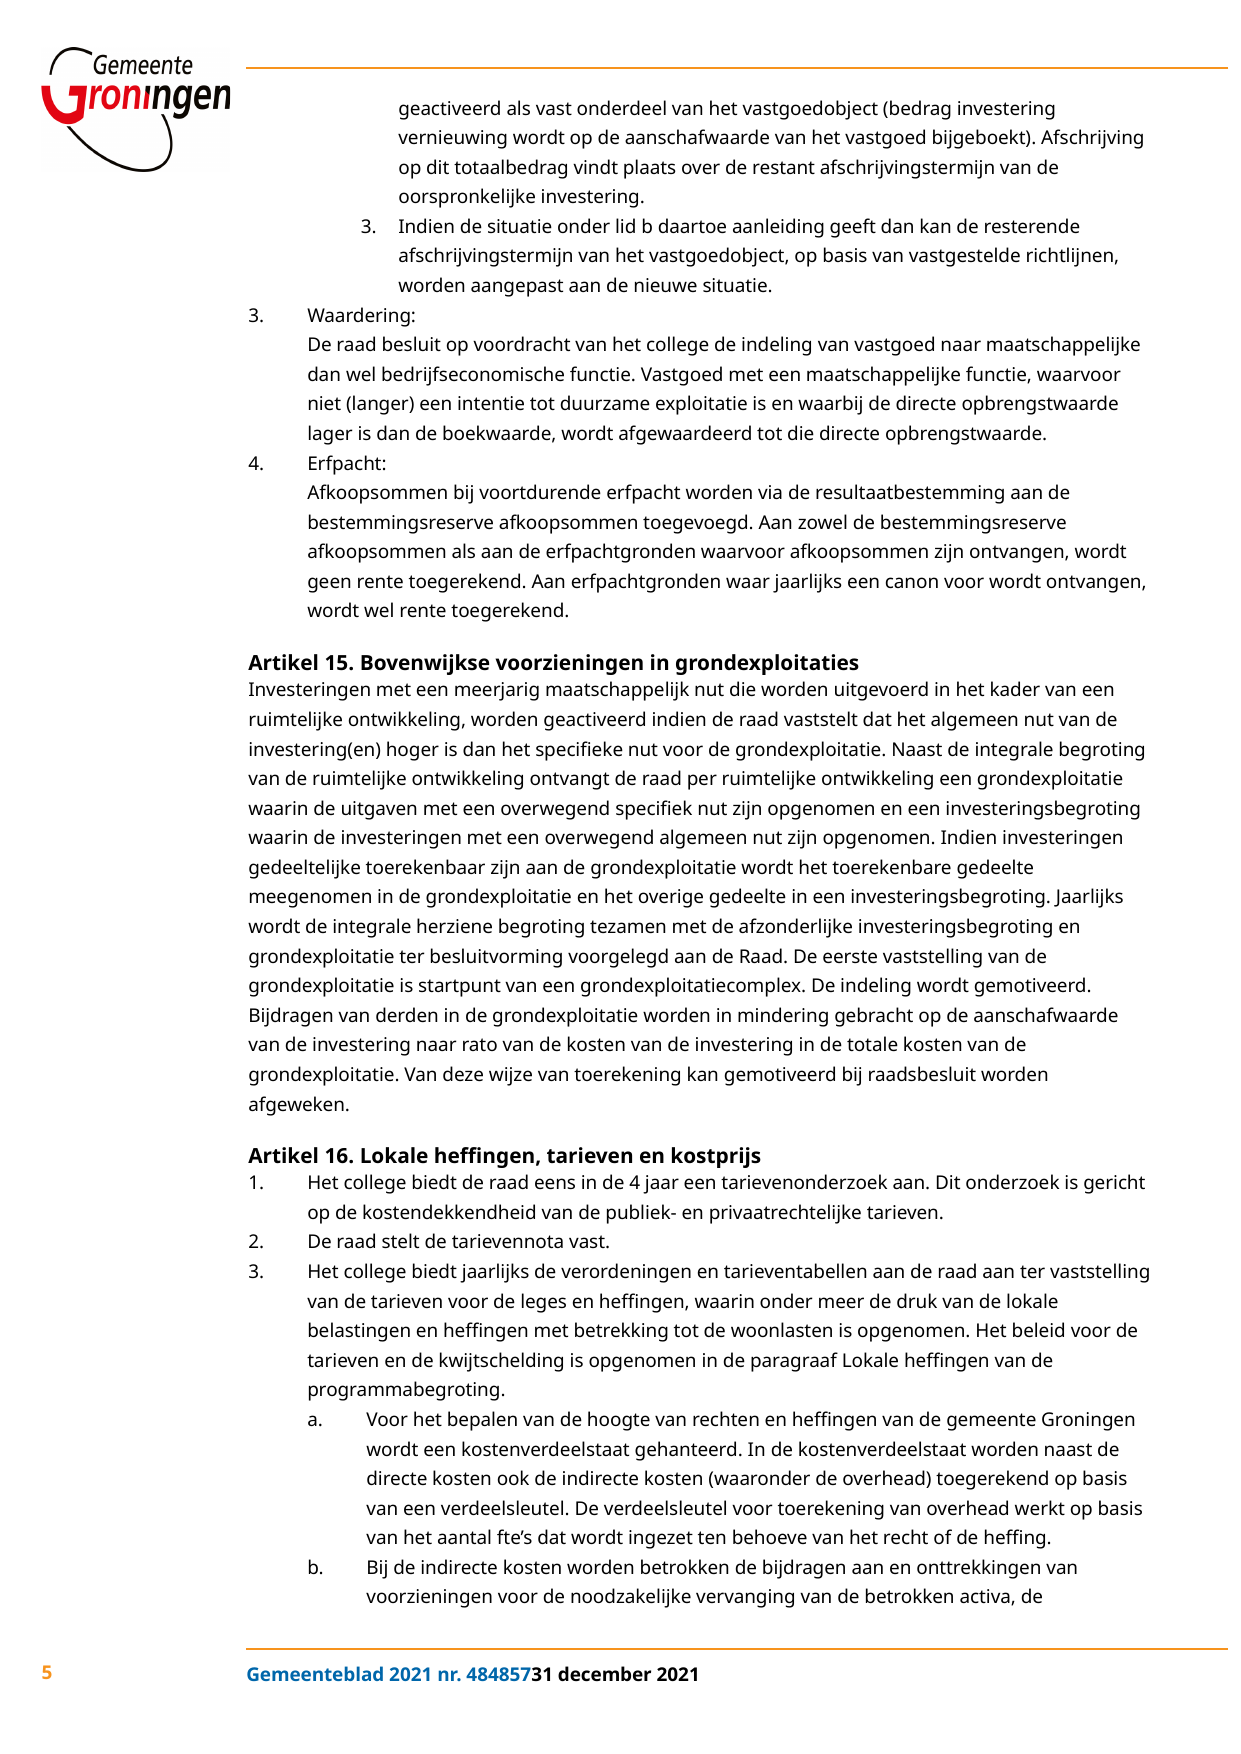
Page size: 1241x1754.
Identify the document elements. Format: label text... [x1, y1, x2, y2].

text Artikel 16. Lokale heffingen, tarieven en kostprijs [248, 1141, 1152, 1169]
text Artikel 15. Bovenwijkse voorzieningen in grondexploitaties [248, 648, 1152, 677]
list Voor het bepalen van de hoogte van rechten en heffingen van de gemeente Groningen wordt een kostenverdeelstaat gehanteerd. In de kostenverdeelstaat worden naast de directe kosten ook de indirecte kosten (waaronder de overhead) toegerekend op basis van een verdeelsleutel. De verdeelsleutel voor toerekening van overhead werkt op basis van het aantal fte’s dat wordt ingezet ten behoeve van het recht of de heffing. [307, 1406, 1152, 1550]
list Afkoopsommen bij voortdurende erfpacht worden via de resultaatbestemming aan de bestemmingsreserve afkoopsommen toegevoegd. Aan zowel de bestemmingsreserve afkoopsommen als aan de erfpachtgronden waarvoor afkoopsommen zijn ontvangen, wordt geen rente toegerekend. Aan erfpachtgronden waar jaarlijks een canon voor wordt ontvangen, wordt wel rente toegerekend. [248, 479, 1152, 623]
list Erfpacht: [248, 450, 1152, 476]
picture [41, 47, 231, 172]
list geactiveerd als vast onderdeel van het vastgoedobject (bedrag investering vernieuwing wordt op de aanschafwaarde van het vastgoed bijgeboekt). Afschrijving op dit totaalbedrag vindt plaats over de restant afschrijvingstermijn van de oorspronkelijke investering. [361, 95, 1152, 209]
list Waardering: [248, 302, 1152, 328]
list De raad besluit op voordracht van het college de indeling van vastgoed naar maatschappelijke dan wel bedrijfseconomische functie. Vastgoed met een maatschappelijke functie, waarvoor niet (langer) een intentie tot duurzame exploitatie is en waarbij de directe opbrengstwaarde lager is dan de boekwaarde, wordt afgewaardeerd tot die directe opbrengstwaarde. [248, 331, 1152, 446]
list Indien de situatie onder lid b daartoe aanleiding geeft dan kan de resterende afschrijvingstermijn van het vastgoedobject, op basis van vastgestelde richtlijnen, worden aangepast aan de nieuwe situatie. [361, 213, 1152, 298]
list Het college biedt jaarlijks de verordeningen en tarieventabellen aan de raad aan ter vaststelling van de tarieven voor de leges en heffingen, waarin onder meer de druk van de lokale belastingen en heffingen met betrekking tot de woonlasten is opgenomen. Het beleid voor de tarieven en de kwijtschelding is opgenomen in de paragraaf Lokale heffingen van de programmabegroting. [248, 1258, 1152, 1402]
list Bij de indirecte kosten worden betrokken de bijdragen aan en onttrekkingen van voorzieningen voor de noodzakelijke vervanging van de betrokken activa, de [307, 1554, 1152, 1609]
list De raad stelt de tarievennota vast. [248, 1229, 1152, 1254]
text Investeringen met een meerjarig maatschappelijk nut die worden uitgevoerd in het kader van een ruimtelijke ontwikkeling, worden geactiveerd indien de raad vaststelt dat het algemeen nut van de investering(en) hoger is dan het specifieke nut voor de grondexploitatie. Naast de integrale begroting van de ruimtelijke ontwikkeling ontvangt de raad per ruimtelijke ontwikkeling een grondexploitatie waarin de uitgaven met een overwegend specifiek nut zijn opgenomen en een investeringsbegroting waarin de investeringen met een overwegend algemeen nut zijn opgenomen. Indien investeringen gedeeltelijke toerekenbaar zijn aan de grondexploitatie wordt het toerekenbare gedeelte meegenomen in de grondexploitatie en het overige gedeelte in een investeringsbegroting. Jaarlijks wordt de integrale herziene begroting tezamen met de afzonderlijke investeringsbegroting en grondexploitatie ter besluitvorming voorgelegd aan de Raad. De eerste vaststelling van de grondexploitatie is startpunt van een grondexploitatiecomplex. De indeling wordt gemotiveerd. Bijdragen van derden in de grondexploitatie worden in mindering gebracht op de aanschafwaarde van de investering naar rato van de kosten van de investering in de totale kosten van de grondexploitatie. Van deze wijze van toerekening kan gemotiveerd bij raadsbesluit worden afgeweken. [248, 677, 1152, 1116]
list Het college biedt de raad eens in de 4 jaar een tarievenonderzoek aan. Dit onderzoek is gericht op de kostendekkendheid van de publiek- en privaatrechtelijke tarieven. [248, 1169, 1152, 1225]
